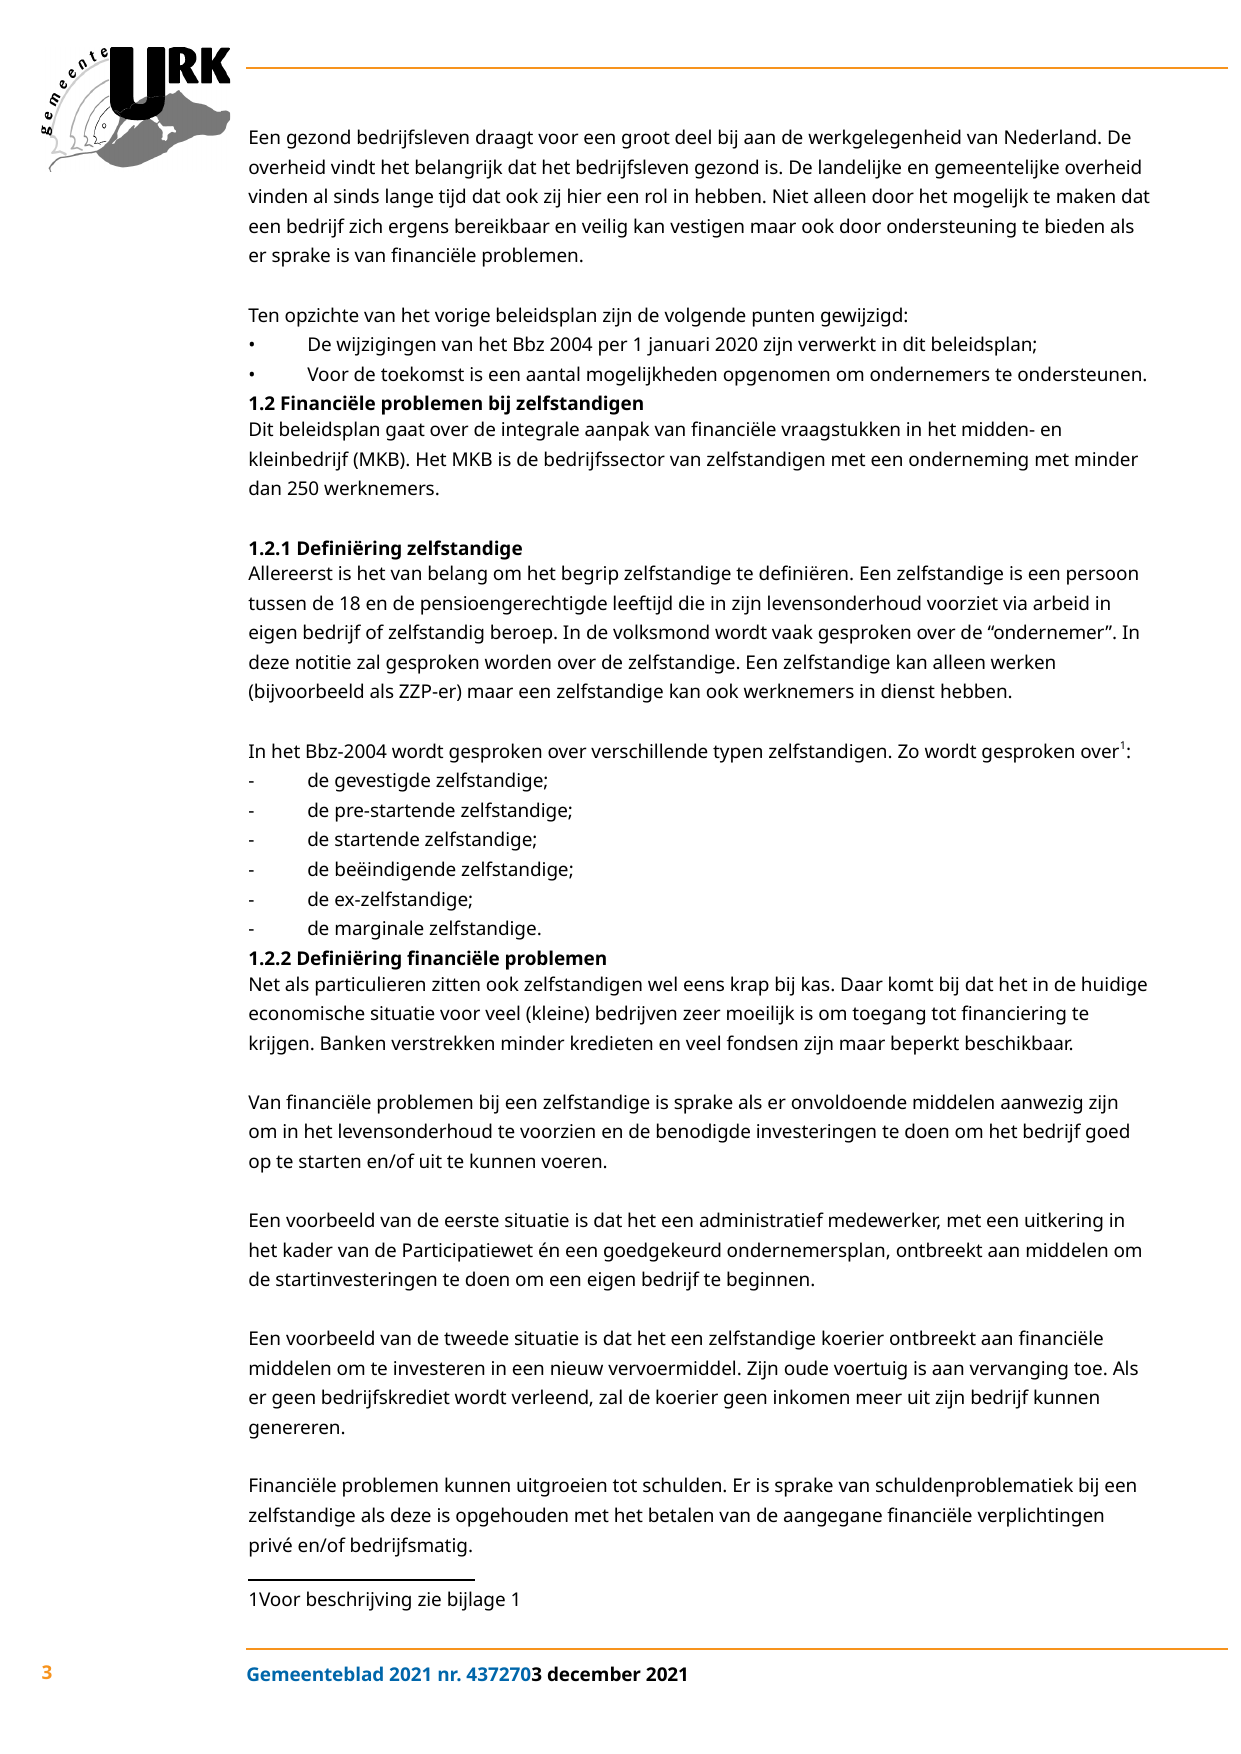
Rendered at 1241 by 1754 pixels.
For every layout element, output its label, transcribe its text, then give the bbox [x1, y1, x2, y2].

list de beëindigende zelfstandige; [248, 856, 1152, 882]
text Voor beschrijving zie bijlage 1 [248, 1586, 1152, 1612]
text 1.2 Financiële problemen bij zelfstandigen [248, 391, 1152, 416]
list de ex-zelfstandige; [248, 886, 1152, 912]
text Dit beleidsplan gaat over de integrale aanpak van financiële vraagstukken in het midden- en kleinbedrijf (MKB). Het MKB is de bedrijfssector van zelfstandigen met een onderneming met minder dan 250 werknemers. [248, 416, 1152, 501]
text Van financiële problemen bij een zelfstandige is sprake als er onvoldoende middelen aanwezig zijn om in het levensonderhoud te voorzien en de benodigde investeringen te doen om het bedrijf goed op te starten en/of uit te kunnen voeren. [248, 1089, 1152, 1174]
text 1.2.2 Definiëring financiële problemen [248, 945, 1152, 971]
list Voor de toekomst is een aantal mogelijkheden opgenomen om ondernemers te ondersteunen. [248, 361, 1152, 387]
text 1.2.1 Definiëring zelfstandige [248, 535, 1152, 560]
text Net als particulieren zitten ook zelfstandigen wel eens krap bij kas. Daar komt bij dat het in de huidige economische situatie voor veel (kleine) bedrijven zeer moeilijk is om toegang tot financiering te krijgen. Banken verstrekken minder kredieten en veel fondsen zijn maar beperkt beschikbaar. [248, 971, 1152, 1056]
picture [41, 47, 231, 172]
text Ten opzichte van het vorige beleidsplan zijn de volgende punten gewijzigd: [248, 302, 1152, 328]
text Financiële problemen kunnen uitgroeien tot schulden. Er is sprake van schuldenproblematiek bij een zelfstandige als deze is opgehouden met het betalen van de aangegane financiële verplichtingen privé en/of bedrijfsmatig. [248, 1473, 1152, 1557]
text Een gezond bedrijfsleven draagt voor een groot deel bij aan de werkgelegenheid van Nederland. De overheid vindt het belangrijk dat het bedrijfsleven gezond is. De landelijke en gemeentelijke overheid vinden al sinds lange tijd dat ook zij hier een rol in hebben. Niet alleen door het mogelijk te maken dat een bedrijf zich ergens bereikbaar en veilig kan vestigen maar ook door ondersteuning te bieden als er sprake is van financiële problemen. [248, 124, 1152, 268]
list de marginale zelfstandige. [248, 915, 1152, 941]
table_header Een voorbeeld van de tweede situatie is dat het een zelfstandige koerier ontbreekt aan financiële middelen om te investeren in een nieuw vervoermiddel. Zijn oude voertuig is aan vervanging toe. Als er geen bedrijfskrediet wordt verleend, zal de koerier geen inkomen meer uit zijn bedrijf kunnen genereren. [248, 1325, 1152, 1440]
text In het Bbz-2004 wordt gesproken over verschillende typen zelfstandigen. Zo wordt gesproken over: [248, 738, 1152, 764]
list de startende zelfstandige; [248, 827, 1152, 852]
table_header Een voorbeeld van de eerste situatie is dat het een administratief medewerker, met een uitkering in het kader van de Participatiewet én een goedgekeurd ondernemersplan, ontbreekt aan middelen om de startinvesteringen te doen om een eigen bedrijf te beginnen. [248, 1208, 1152, 1292]
list De wijzigingen van het Bbz 2004 per 1 januari 2020 zijn verwerkt in dit beleidsplan; [248, 331, 1152, 357]
list de pre-startende zelfstandige; [248, 797, 1152, 823]
list de gevestigde zelfstandige; [248, 767, 1152, 793]
text Allereerst is het van belang om het begrip zelfstandige te definiëren. Een zelfstandige is een persoon tussen de 18 en de pensioengerechtigde leeftijd die in zijn levensonderhoud voorziet via arbeid in eigen bedrijf of zelfstandig beroep. In de volksmond wordt vaak gesproken over de “ondernemer”. In deze notitie zal gesproken worden over de zelfstandige. Een zelfstandige kan alleen werken (bijvoorbeeld als ZZP-er) maar een zelfstandige kan ook werknemers in dienst hebben. [248, 560, 1152, 704]
